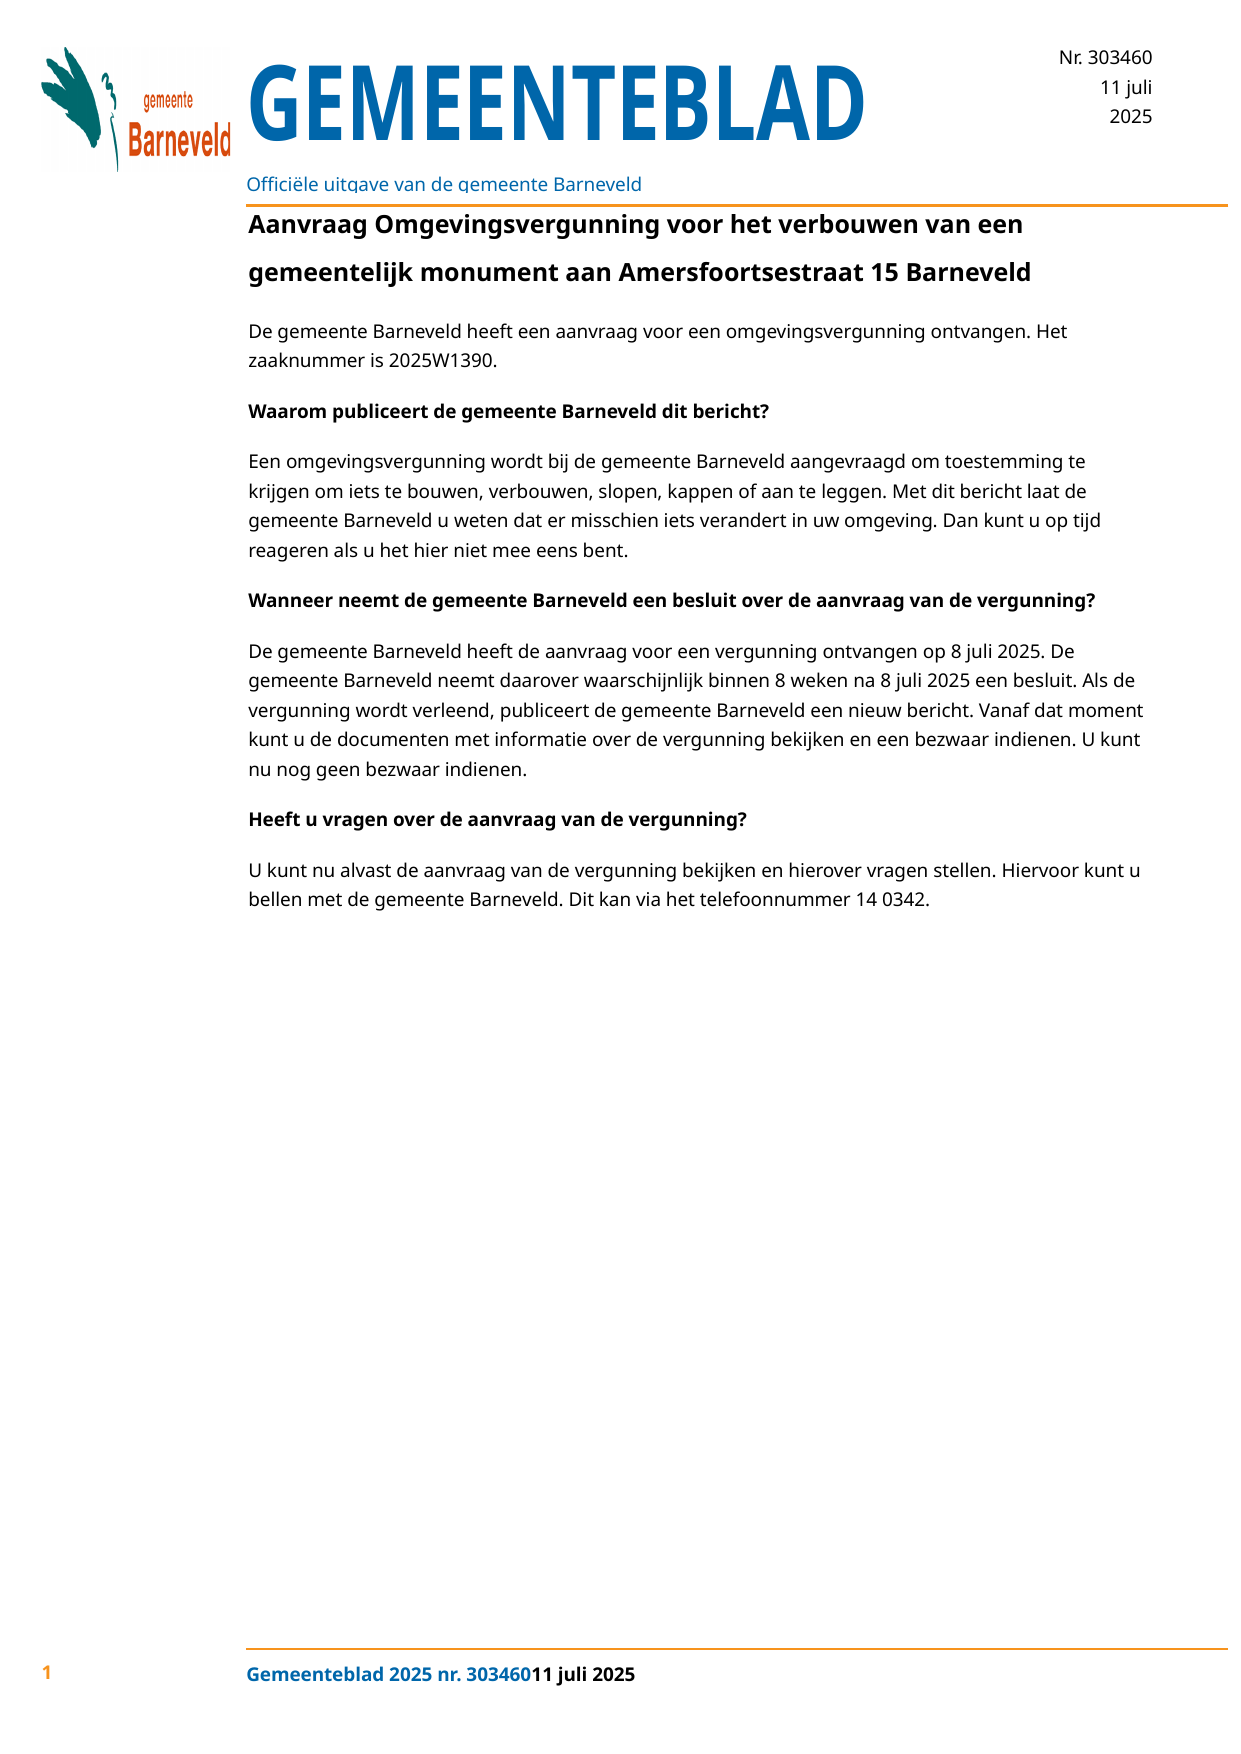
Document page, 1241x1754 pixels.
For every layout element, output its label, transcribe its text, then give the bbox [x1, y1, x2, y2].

text Een omgevingsvergunning wordt bij de gemeente Barneveld aangevraagd om toestemming te krijgen om iets te bouwen, verbouwen, slopen, kappen of aan te leggen. Met dit bericht laat de gemeente Barneveld u weten dat er misschien iets verandert in uw omgeving. Dan kunt u op tijd reageren als u het hier niet mee eens bent. [248, 448, 1152, 563]
text Waarom publiceert de gemeente Barneveld dit bericht? [248, 398, 1152, 424]
text De gemeente Barneveld heeft de aanvraag voor een vergunning ontvangen op 8 juli 2025. De gemeente Barneveld neemt daarover waarschijnlijk binnen 8 weken na 8 juli 2025 een besluit. Als de vergunning wordt verleend, publiceert de gemeente Barneveld een nieuw bericht. Vanaf dat moment kunt u de documenten met informatie over de vergunning bekijken en een bezwaar indienen. U kunt nu nog geen bezwaar indienen. [248, 638, 1152, 782]
text De gemeente Barneveld heeft een aanvraag voor een omgevingsvergunning ontvangen. Het zaaknummer is 2025W1390. [248, 318, 1152, 373]
text Wanneer neemt de gemeente Barneveld een besluit over de aanvraag van de vergunning? [248, 587, 1152, 613]
text U kunt nu alvast de aanvraag van de vergunning bekijken en hierover vragen stellen. Hiervoor kunt u bellen met de gemeente Barneveld. Dit kan via het telefoonnummer 14 0342. [248, 857, 1152, 912]
text Heeft u vragen over de aanvraag van de vergunning? [248, 807, 1152, 832]
picture [41, 47, 231, 172]
text Aanvraag Omgevingsvergunning voor het verbouwen van een gemeentelijk monument aan Amersfoortsestraat 15 Barneveld [248, 207, 1152, 288]
